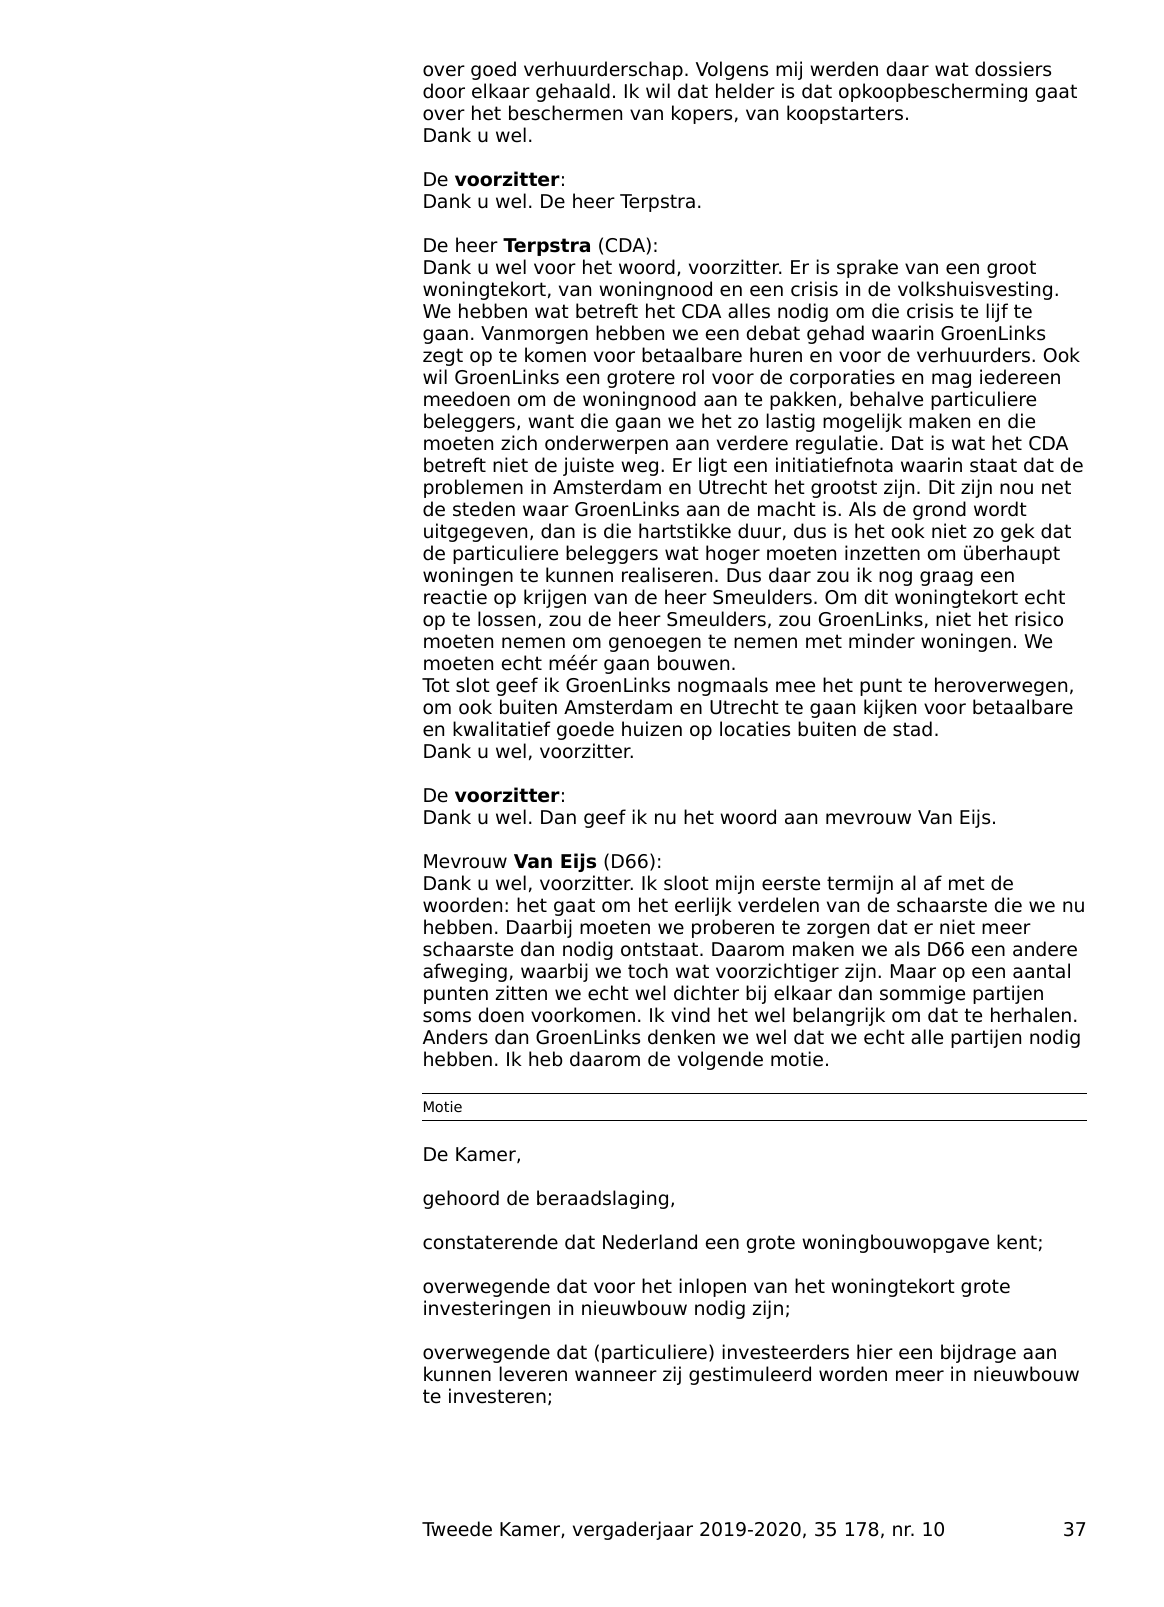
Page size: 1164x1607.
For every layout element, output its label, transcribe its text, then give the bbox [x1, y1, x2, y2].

table_header Motie [422, 1094, 1087, 1120]
text Anders dan GroenLinks denken we wel dat we echt alle partijen nodig hebben. Ik heb daarom de volgende motie. [422, 1027, 1087, 1071]
text Dank u wel. [422, 125, 1087, 147]
text De voorzitter: [422, 785, 1087, 807]
text De voorzitter: [422, 169, 1087, 191]
text Dank u wel. De heer Terpstra. [422, 191, 1087, 213]
text Dank u wel voor het woord, voorzitter. Er is sprake van een groot woningtekort, van woningnood en een crisis in de volkshuisvesting. We hebben wat betreft het CDA alles nodig om die crisis te lijf te gaan. Vanmorgen hebben we een debat gehad waarin GroenLinks zegt op te komen voor betaalbare huren en voor de verhuurders. Ook wil GroenLinks een grotere rol voor de corporaties en mag iedereen meedoen om de woningnood aan te pakken, behalve particuliere beleggers, want die gaan we het zo lastig mogelijk maken en die moeten zich onderwerpen aan verdere regulatie. Dat is wat het CDA betreft niet de juiste weg. Er ligt een initiatiefnota waarin staat dat de problemen in Amsterdam en Utrecht het grootst zijn. Dit zijn nou net de steden waar GroenLinks aan de macht is. Als de grond wordt uitgegeven, dan is die hartstikke duur, dus is het ook niet zo gek dat de particuliere beleggers wat hoger moeten inzetten om überhaupt woningen te kunnen realiseren. Dus daar zou ik nog graag een reactie op krijgen van de heer Smeulders. Om dit woningtekort echt op te lossen, zou de heer Smeulders, zou GroenLinks, niet het risico moeten nemen om genoegen te nemen met minder woningen. We moeten echt méér gaan bouwen. [422, 257, 1087, 675]
text Mevrouw Van Eijs (D66): [422, 851, 1087, 873]
text De heer Terpstra (CDA): [422, 235, 1087, 257]
text overwegende dat (particuliere) investeerders hier een bijdrage aan kunnen leveren wanneer zij gestimuleerd worden meer in nieuwbouw te investeren; [422, 1342, 1087, 1408]
text Dank u wel. Dan geef ik nu het woord aan mevrouw Van Eijs. [422, 807, 1087, 829]
text Dank u wel, voorzitter. [422, 741, 1087, 763]
text over goed verhuurderschap. Volgens mij werden daar wat dossiers door elkaar gehaald. Ik wil dat helder is dat opkoopbescherming gaat over het beschermen van kopers, van koopstarters. [422, 59, 1087, 125]
text gehoord de beraadslaging, [422, 1188, 1087, 1209]
text constaterende dat Nederland een grote woningbouwopgave kent; [422, 1232, 1087, 1254]
text Dank u wel, voorzitter. Ik sloot mijn eerste termijn al af met de woorden: het gaat om het eerlijk verdelen van de schaarste die we nu hebben. Daarbij moeten we proberen te zorgen dat er niet meer schaarste dan nodig ontstaat. Daarom maken we als D66 een andere afweging, waarbij we toch wat voorzichtiger zijn. Maar op een aantal punten zitten we echt wel dichter bij elkaar dan sommige partijen soms doen voorkomen. Ik vind het wel belangrijk om dat te herhalen. [422, 873, 1087, 1027]
text overwegende dat voor het inlopen van het woningtekort grote investeringen in nieuwbouw nodig zijn; [422, 1276, 1087, 1320]
text De Kamer, [422, 1143, 1087, 1165]
text Tot slot geef ik GroenLinks nogmaals mee het punt te heroverwegen, om ook buiten Amsterdam en Utrecht te gaan kijken voor betaalbare en kwalitatief goede huizen op locaties buiten de stad. [422, 675, 1087, 741]
